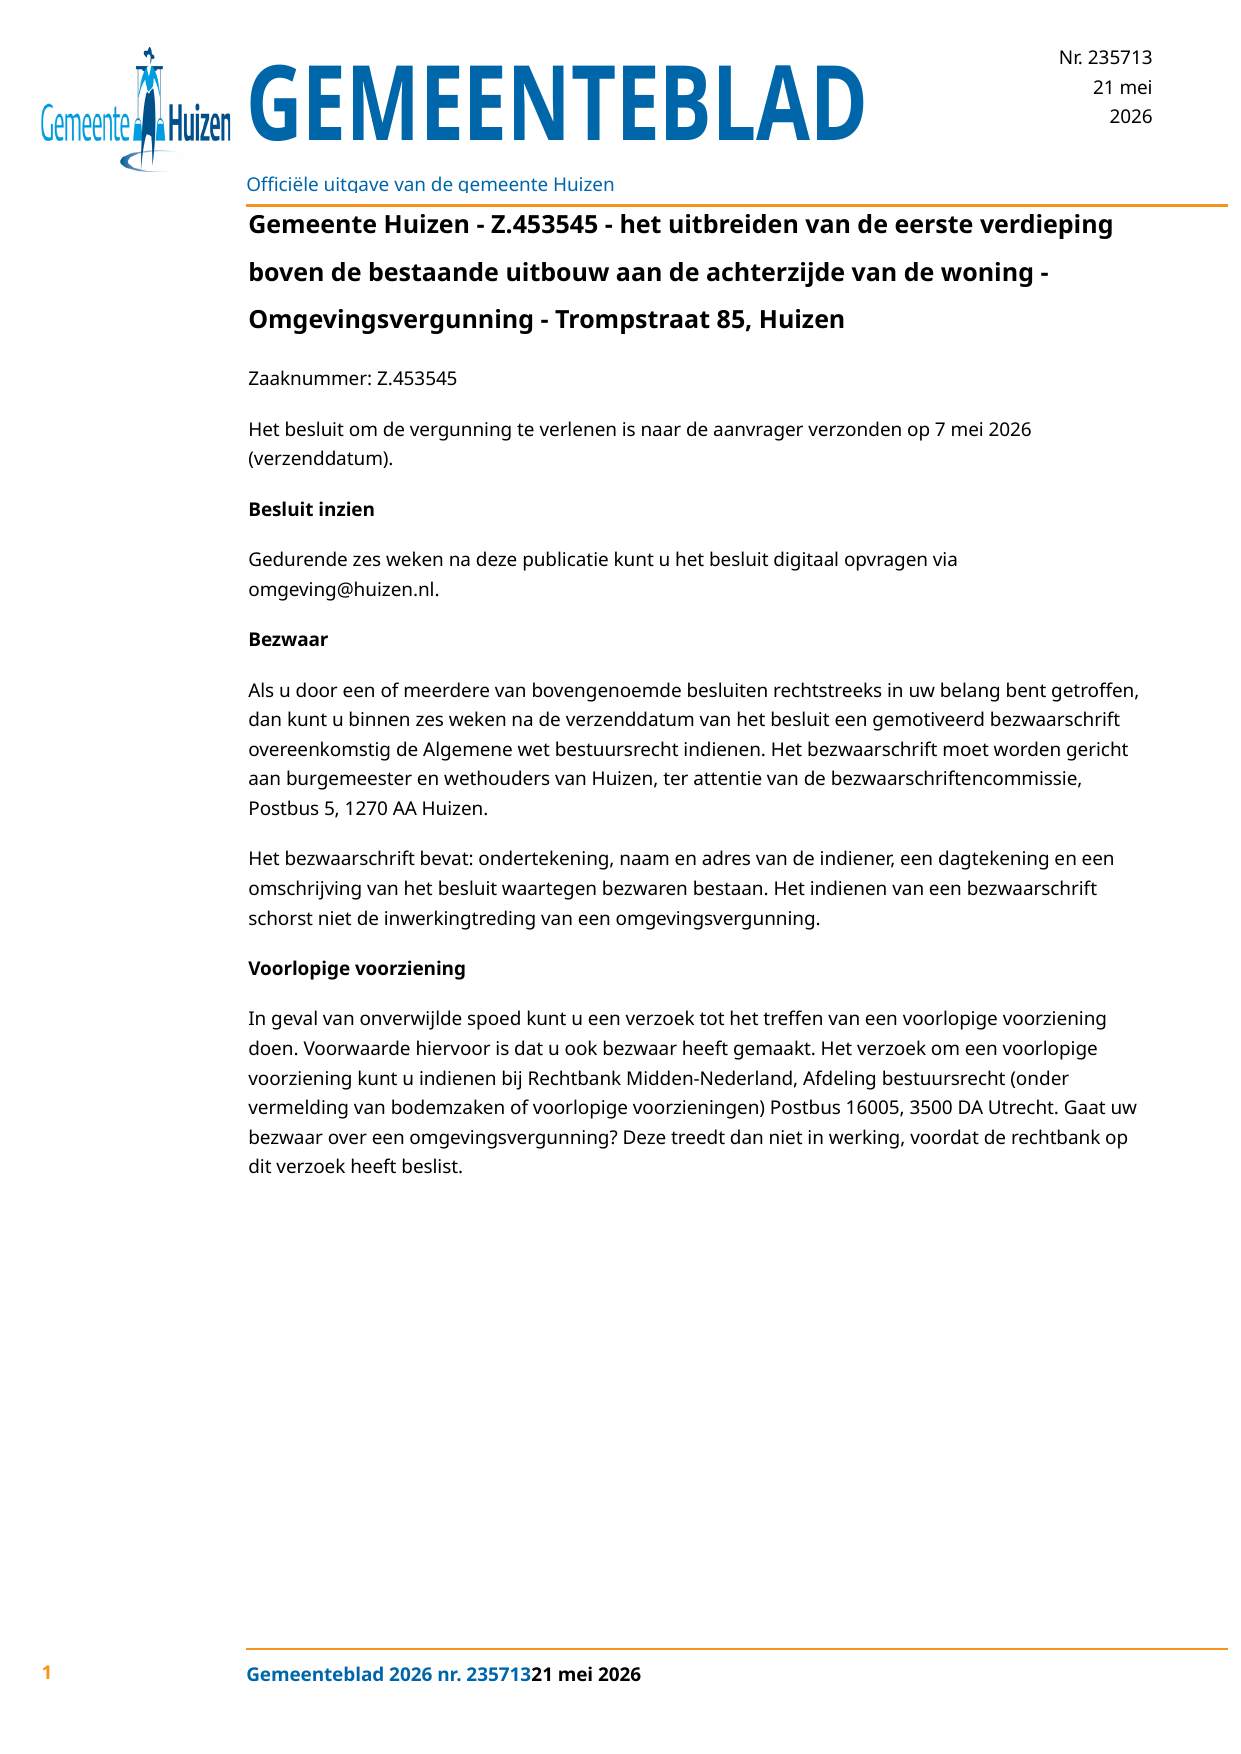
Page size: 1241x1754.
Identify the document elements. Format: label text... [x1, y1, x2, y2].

text Als u door een of meerdere van bovengenoemde besluiten rechtstreeks in uw belang bent getroffen, dan kunt u binnen zes weken na de verzenddatum van het besluit een gemotiveerd bezwaarschrift overeenkomstig de Algemene wet bestuursrecht indienen. Het bezwaarschrift moet worden gericht aan burgemeester en wethouders van Huizen, ter attentie van de bezwaarschriftencommissie, Postbus 5, 1270 AA Huizen. [248, 677, 1152, 821]
text Gedurende zes weken na deze publicatie kunt u het besluit digitaal opvragen via omgeving@huizen.nl. [248, 546, 1152, 602]
text In geval van onverwijlde spoed kunt u een verzoek tot het treffen van een voorlopige voorziening doen. Voorwaarde hiervoor is dat u ook bezwaar heeft gemaakt. Het verzoek om een voorlopige voorziening kunt u indienen bij Rechtbank Midden-Nederland, Afdeling bestuursrecht (onder vermelding van bodemzaken of voorlopige voorzieningen) Postbus 16005, 3500 DA Utrecht. Gaat uw bezwaar over een omgevingsvergunning? Deze treedt dan niet in werking, voordat de rechtbank op dit verzoek heeft beslist. [248, 1006, 1152, 1179]
text Zaaknummer: Z.453545 [248, 366, 1152, 391]
text Het bezwaarschrift bevat: ondertekening, naam en adres van de indiener, een dagtekening en een omschrijving van het besluit waartegen bezwaren bestaan. Het indienen van een bezwaarschrift schorst niet de inwerkingtreding van een omgevingsvergunning. [248, 846, 1152, 930]
text Besluit inzien [248, 496, 1152, 522]
text Gemeente Huizen - Z.453545 - het uitbreiden van de eerste verdieping boven de bestaande uitbouw aan de achterzijde van de woning - Omgevingsvergunning - Trompstraat 85, Huizen [248, 207, 1152, 336]
text Bezwaar [248, 626, 1152, 652]
picture [41, 47, 231, 172]
text Voorlopige voorziening [248, 955, 1152, 981]
text Het besluit om de vergunning te verlenen is naar de aanvrager verzonden op 7 mei 2026 (verzenddatum). [248, 416, 1152, 471]
